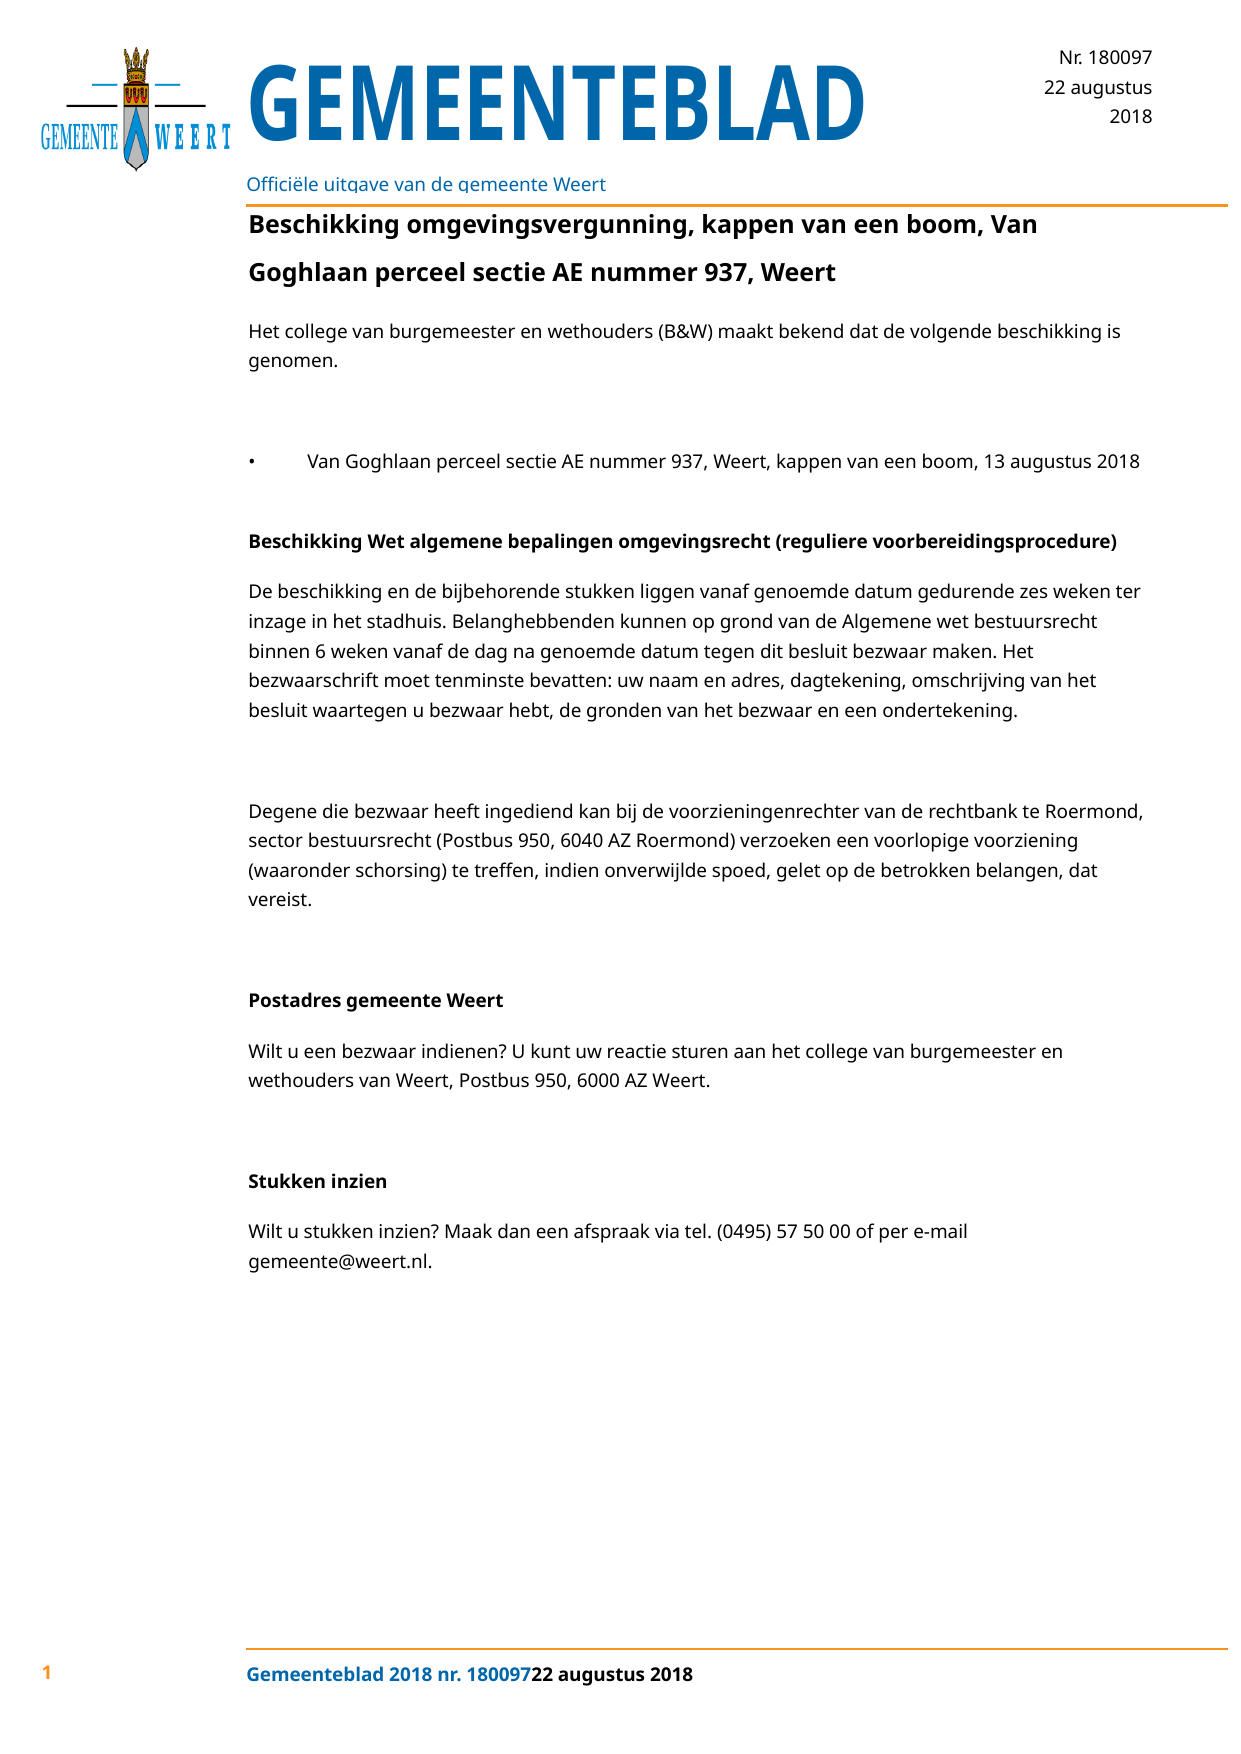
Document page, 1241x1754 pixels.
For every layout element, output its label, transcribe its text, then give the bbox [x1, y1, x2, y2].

text De beschikking en de bijbehorende stukken liggen vanaf genoemde datum gedurende zes weken ter inzage in het stadhuis. Belanghebbenden kunnen op grond van de Algemene wet bestuursrecht binnen 6 weken vanaf de dag na genoemde datum tegen dit besluit bezwaar maken. Het bezwaarschrift moet tenminste bevatten: uw naam en adres, dagtekening, omschrijving van het besluit waartegen u bezwaar hebt, de gronden van het bezwaar en een ondertekening. [248, 579, 1152, 723]
text Stukken inzien [248, 1168, 1152, 1194]
picture [41, 47, 231, 172]
text Wilt u een bezwaar indienen? U kunt uw reactie sturen aan het college van burgemeester en wethouders van Weert, Postbus 950, 6000 AZ Weert. [248, 1038, 1152, 1093]
text Beschikking Wet algemene bepalingen omgevingsrecht (reguliere voorbereidingsprocedure) [248, 528, 1152, 554]
text Het college van burgemeester en wethouders (B&W) maakt bekend dat de volgende beschikking is genomen. [248, 318, 1152, 373]
text Wilt u stukken inzien? Maak dan een afspraak via tel. (0495) 57 50 00 of per e-mail gemeente@weert.nl. [248, 1219, 1152, 1274]
text Degene die bezwaar heeft ingediend kan bij de voorzieningenrechter van de rechtbank te Roermond, sector bestuursrecht (Postbus 950, 6040 AZ Roermond) verzoeken een voorlopige voorziening (waaronder schorsing) te treffen, indien onverwijlde spoed, gelet op de betrokken belangen, dat vereist. [248, 798, 1152, 912]
list Van Goghlaan perceel sectie AE nummer 937, Weert, kappen van een boom, 13 augustus 2018 [248, 448, 1152, 474]
text Postadres gemeente Weert [248, 987, 1152, 1013]
text Beschikking omgevingsvergunning, kappen van een boom, Van Goghlaan perceel sectie AE nummer 937, Weert [248, 207, 1152, 288]
